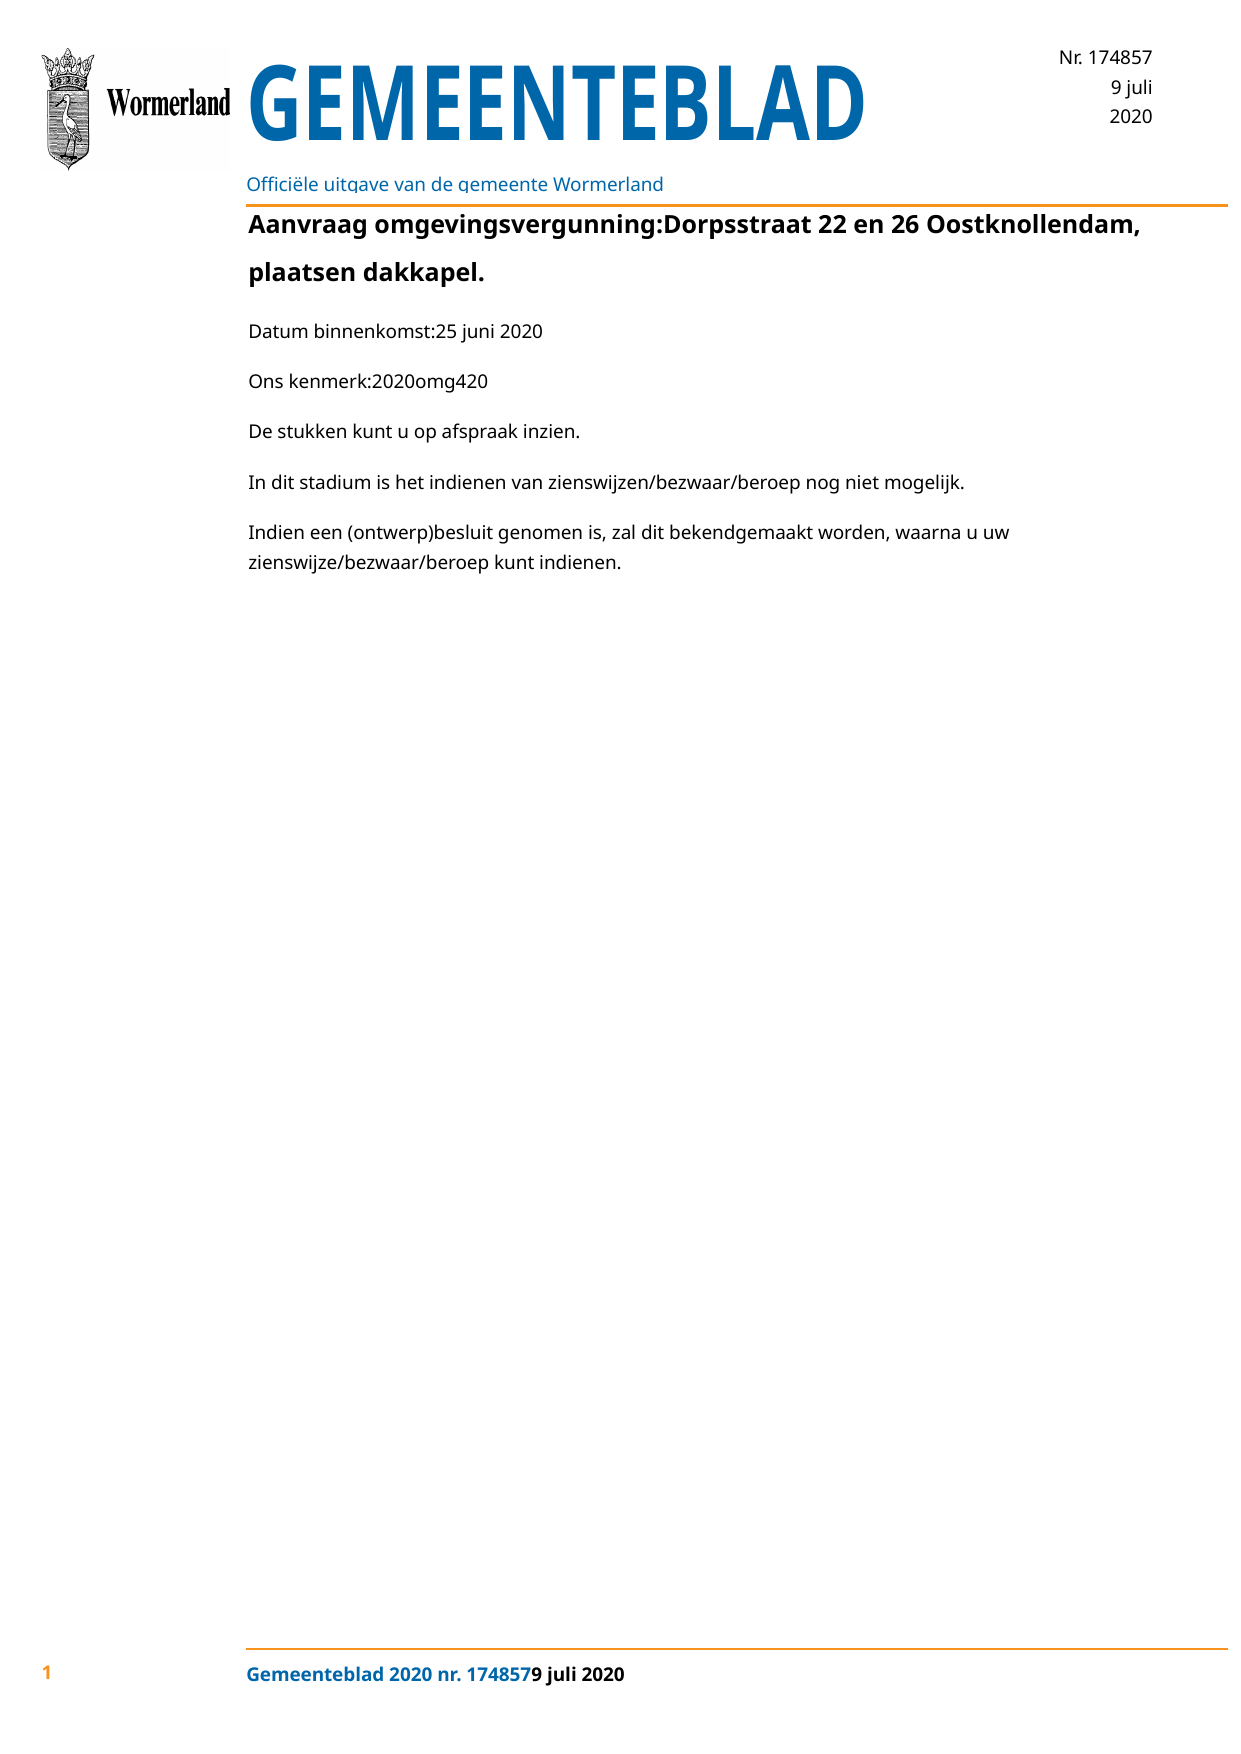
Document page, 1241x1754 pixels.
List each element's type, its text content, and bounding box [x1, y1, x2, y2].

text Aanvraag omgevingsvergunning:Dorpsstraat 22 en 26 Oostknollendam, plaatsen dakkapel. [248, 207, 1152, 288]
text De stukken kunt u op afspraak inzien. [248, 419, 1152, 444]
picture [41, 47, 231, 172]
text Datum binnenkomst:25 juni 2020 [248, 318, 1152, 344]
text Indien een (ontwerp)besluit genomen is, zal dit bekendgemaakt worden, waarna u uw zienswijze/bezwaar/beroep kunt indienen. [248, 519, 1152, 575]
text Ons kenmerk:2020omg420 [248, 368, 1152, 394]
text In dit stadium is het indienen van zienswijzen/bezwaar/beroep nog niet mogelijk. [248, 469, 1152, 495]
